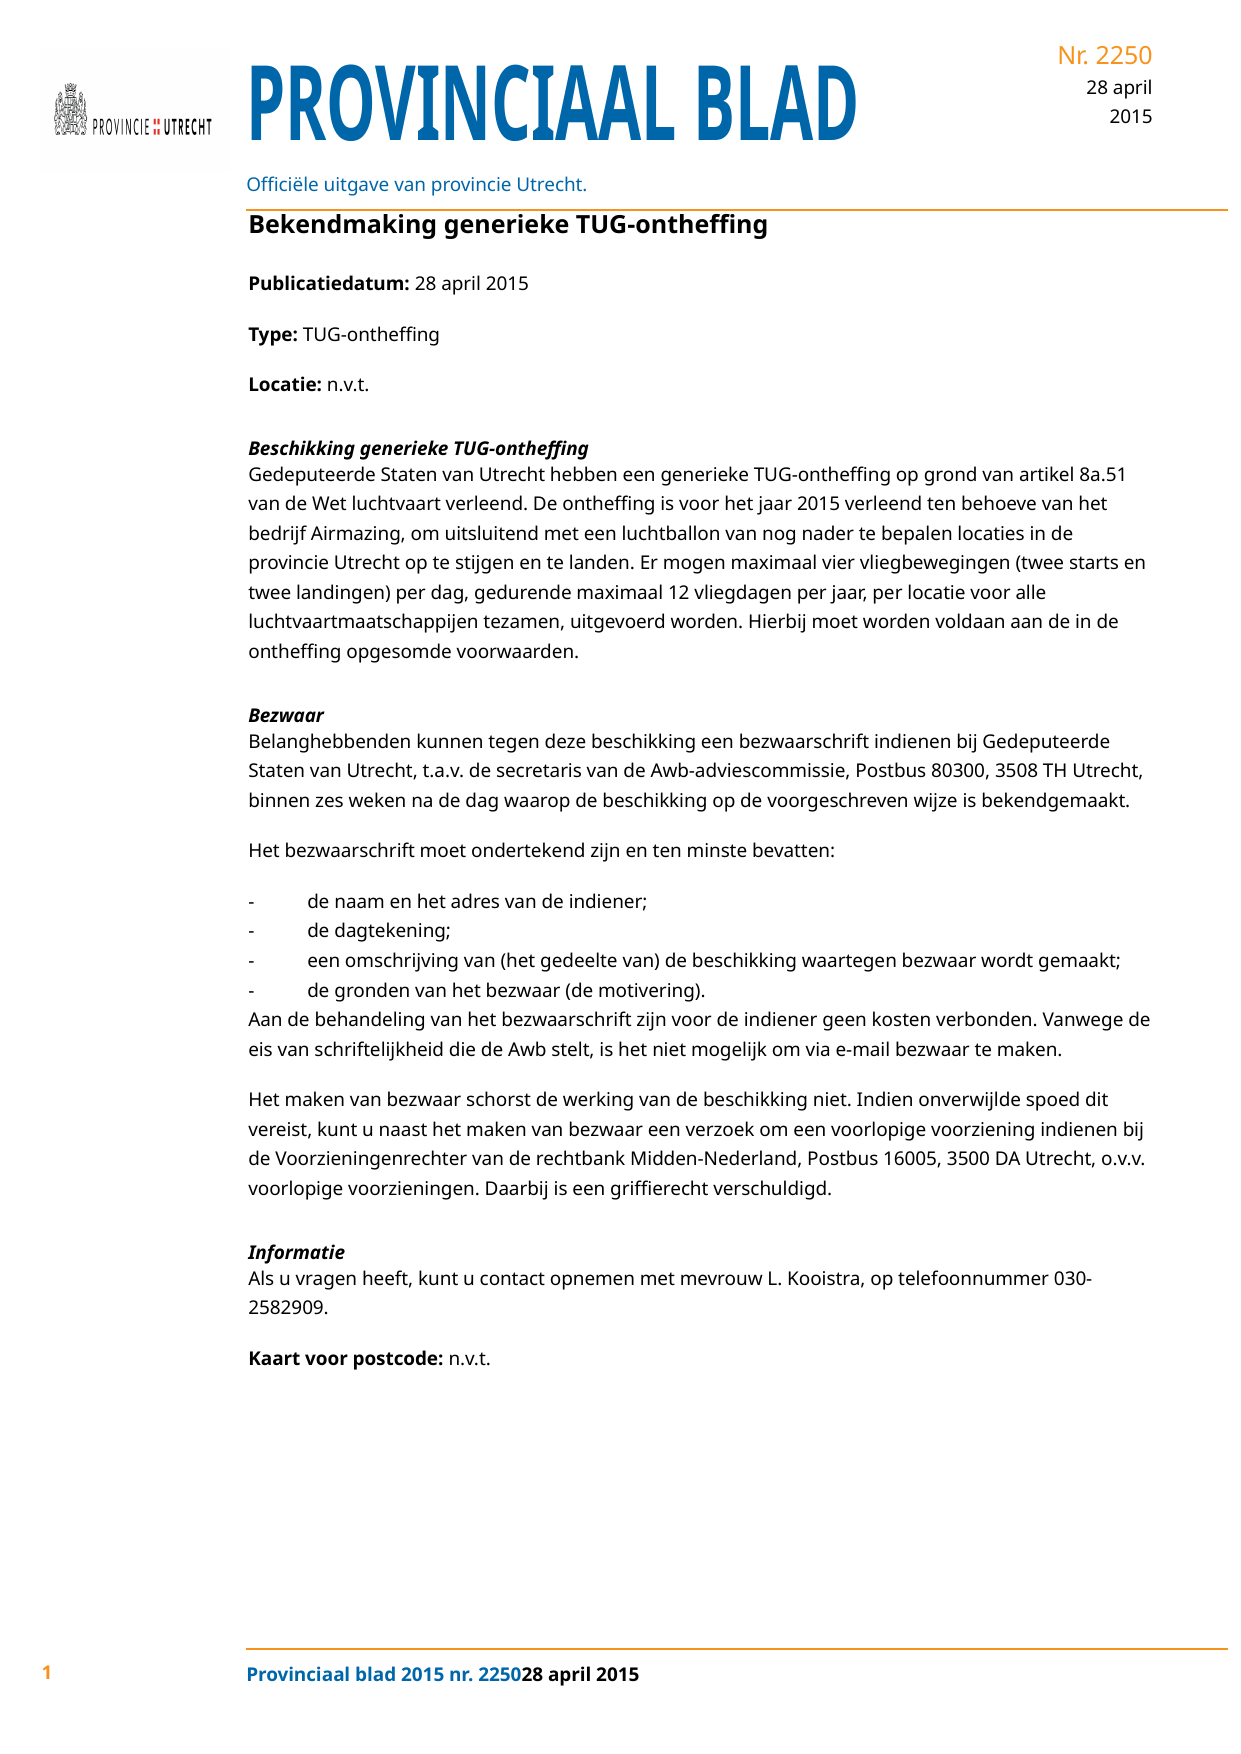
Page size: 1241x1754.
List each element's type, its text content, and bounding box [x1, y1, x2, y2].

list de gronden van het bezwaar (de motivering). [248, 977, 1152, 1002]
text Als u vragen heeft, kunt u contact opnemen met mevrouw L. Kooistra, op telefoonnummer 030-2582909. [248, 1265, 1152, 1320]
text Beschikking generieke TUG-ontheffing [248, 435, 1152, 461]
text Type: TUG-ontheffing [248, 321, 1152, 346]
text Gedeputeerde Staten van Utrecht hebben een generieke TUG-ontheffing op grond van artikel 8a.51 van de Wet luchtvaart verleend. De ontheffing is voor het jaar 2015 verleend ten behoeve van het bedrijf Airmazing, om uitsluitend met een luchtballon van nog nader te bepalen locaties in de provincie Utrecht op te stijgen en te landen. Er mogen maximaal vier vliegbewegingen (twee starts en twee landingen) per dag, gedurende maximaal 12 vliegdagen per jaar, per locatie voor alle luchtvaartmaatschappijen tezamen, uitgevoerd worden. Hierbij moet worden voldaan aan de in de ontheffing opgesomde voorwaarden. [248, 461, 1152, 664]
text Locatie: n.v.t. [248, 371, 1152, 397]
text Informatie [248, 1239, 1152, 1265]
picture [41, 47, 231, 172]
text Kaart voor postcode: n.v.t. [248, 1345, 1152, 1371]
text Belanghebbenden kunnen tegen deze beschikking een bezwaarschrift indienen bij Gedeputeerde Staten van Utrecht, t.a.v. de secretaris van de Awb-adviescommissie, Postbus 80300, 3508 TH Utrecht, binnen zes weken na de dag waarop de beschikking op de voorgeschreven wijze is bekendgemaakt. [248, 728, 1152, 813]
text Aan de behandeling van het bezwaarschrift zijn voor de indiener geen kosten verbonden. Vanwege de eis van schriftelijkheid die de Awb stelt, is het niet mogelijk om via e-mail bezwaar te maken. [248, 1006, 1152, 1062]
list de dagtekening; [248, 918, 1152, 943]
text Het maken van bezwaar schorst de werking van de beschikking niet. Indien onverwijlde spoed dit vereist, kunt u naast het maken van bezwaar een verzoek om een voorlopige voorziening indienen bij de Voorzieningenrechter van de rechtbank Midden-Nederland, Postbus 16005, 3500 DA Utrecht, o.v.v. voorlopige voorzieningen. Daarbij is een griffierecht verschuldigd. [248, 1086, 1152, 1201]
text Bezwaar [248, 702, 1152, 728]
text Het bezwaarschrift moet ondertekend zijn en ten minste bevatten: [248, 838, 1152, 863]
text Bekendmaking generieke TUG-ontheffing [248, 211, 1152, 241]
text Publicatiedatum: 28 april 2015 [248, 270, 1152, 296]
list de naam en het adres van de indiener; [248, 888, 1152, 914]
list een omschrijving van (het gedeelte van) de beschikking waartegen bezwaar wordt gemaakt; [248, 947, 1152, 973]
